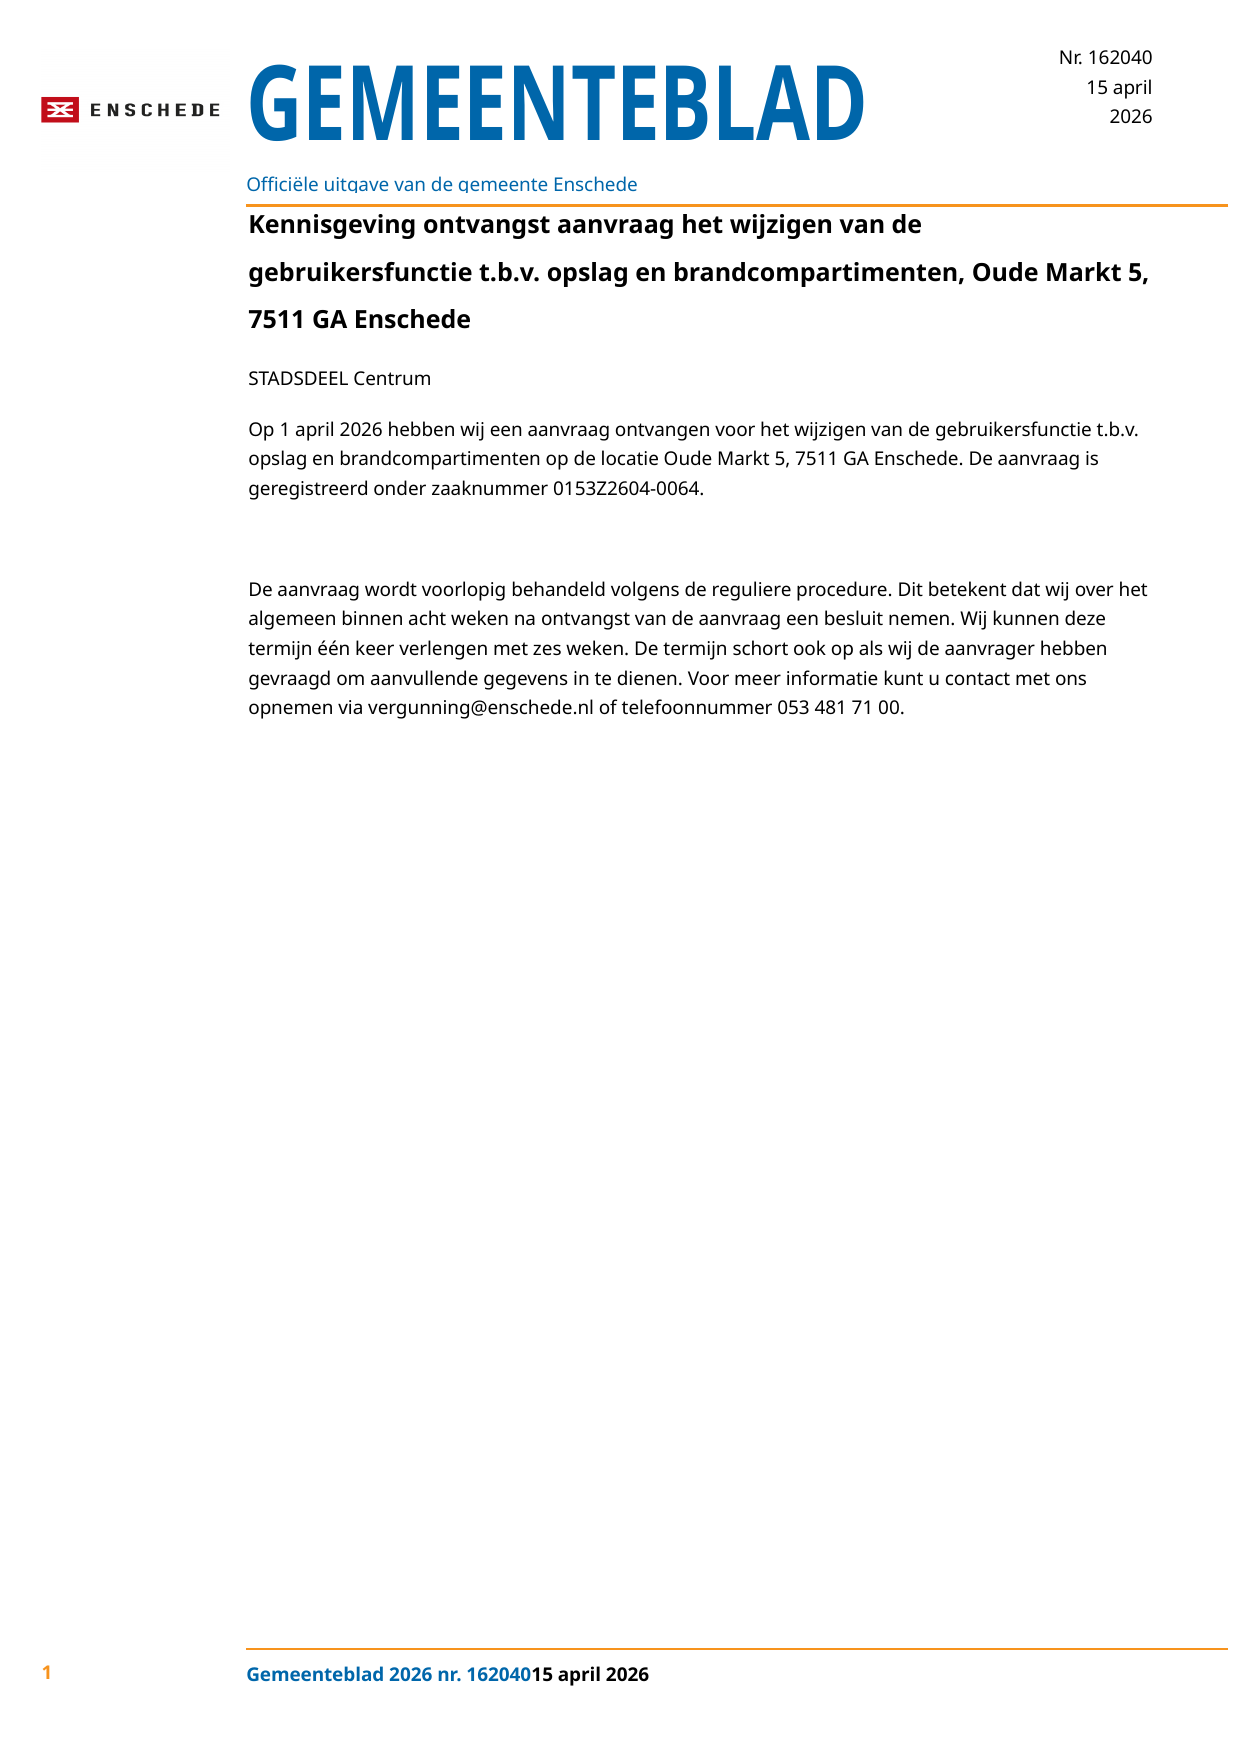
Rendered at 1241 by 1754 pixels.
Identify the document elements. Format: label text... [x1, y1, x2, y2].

picture [41, 47, 231, 172]
text De aanvraag wordt voorlopig behandeld volgens de reguliere procedure. Dit betekent dat wij over het algemeen binnen acht weken na ontvangst van de aanvraag een besluit nemen. Wij kunnen deze termijn één keer verlengen met zes weken. De termijn schort ook op als wij de aanvrager hebben gevraagd om aanvullende gegevens in te dienen. Voor meer informatie kunt u contact met ons opnemen via vergunning@enschede.nl of telefoonnummer 053 481 71 00. [248, 576, 1152, 720]
text Op 1 april 2026 hebben wij een aanvraag ontvangen voor het wijzigen van de gebruikersfunctie t.b.v. opslag en brandcompartimenten op de locatie Oude Markt 5, 7511 GA Enschede. De aanvraag is geregistreerd onder zaaknummer 0153Z2604-0064. [248, 416, 1152, 501]
text STADSDEEL Centrum [248, 366, 1152, 391]
text Kennisgeving ontvangst aanvraag het wijzigen van de gebruikersfunctie t.b.v. opslag en brandcompartimenten, Oude Markt 5, 7511 GA Enschede [248, 207, 1152, 336]
